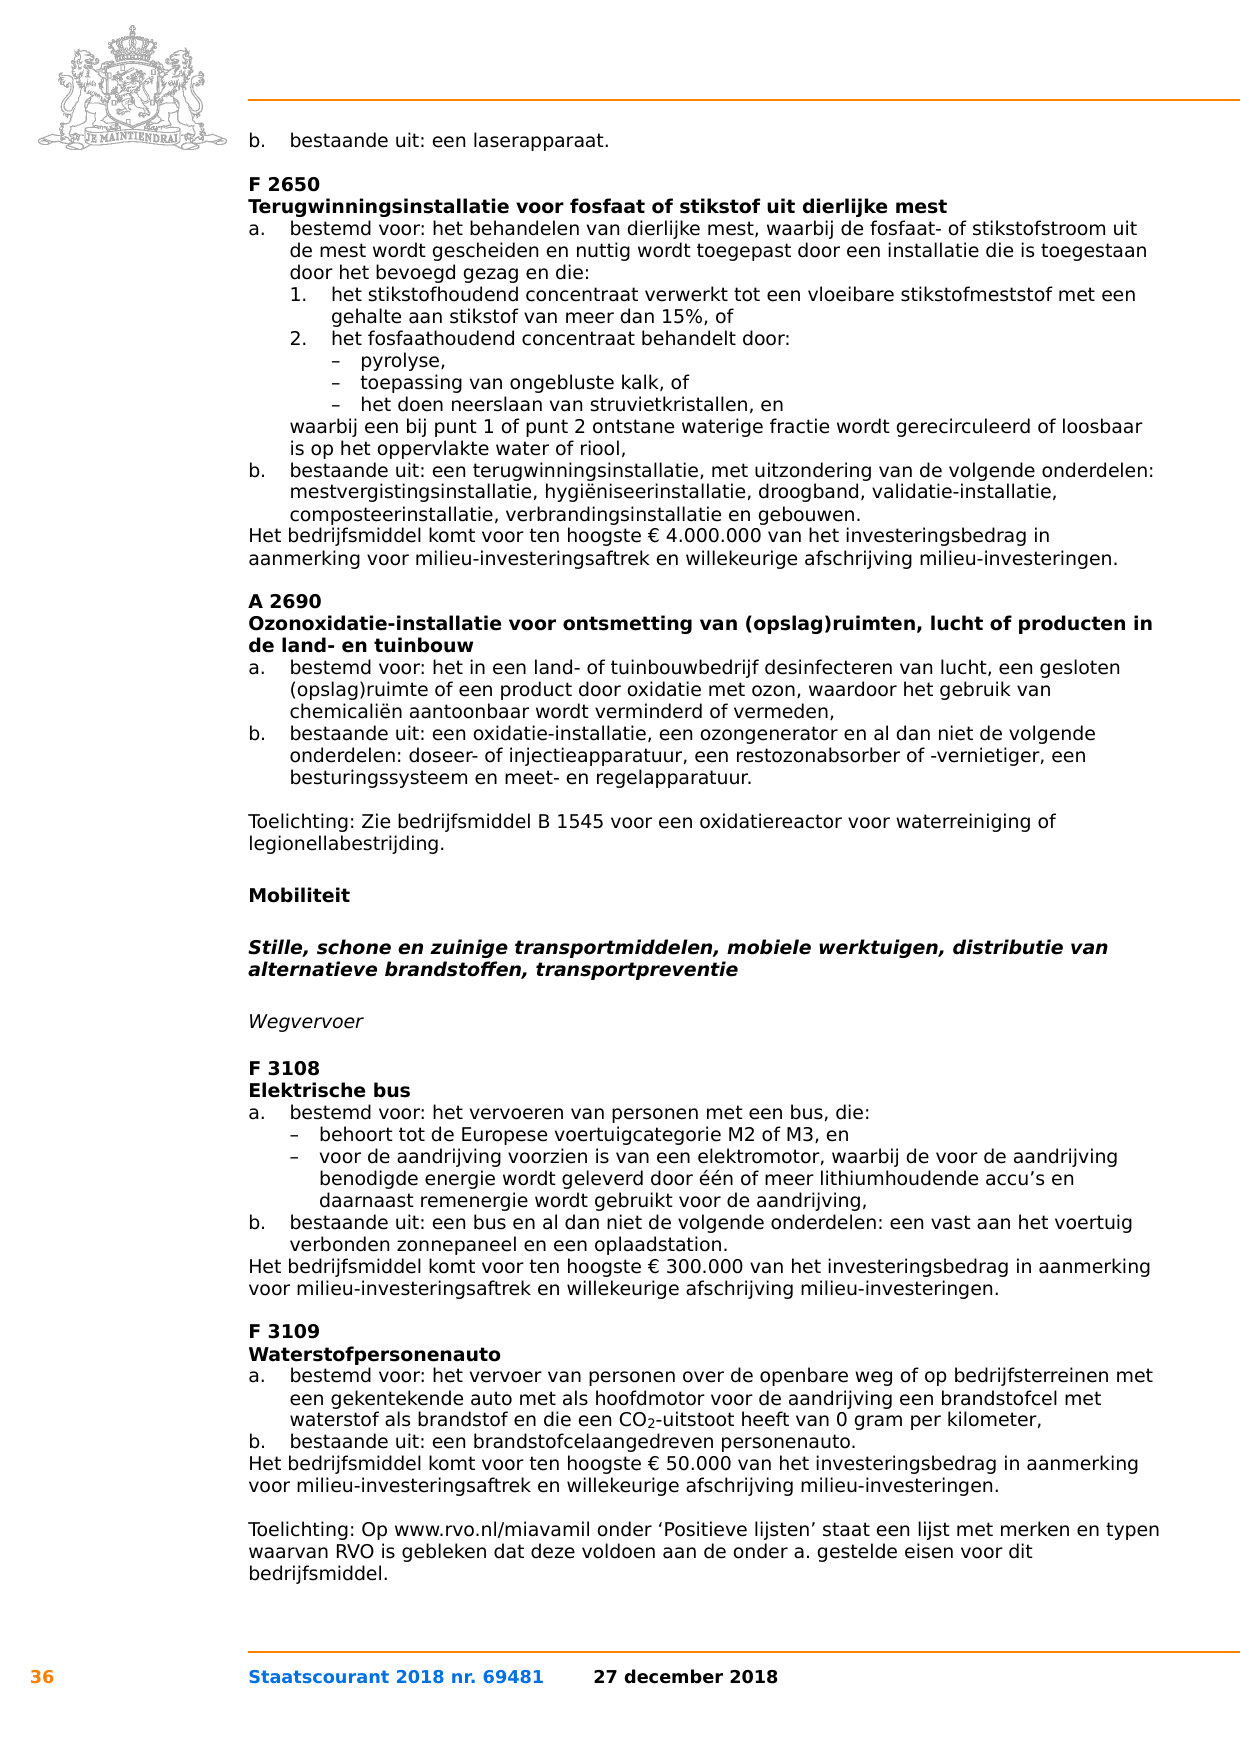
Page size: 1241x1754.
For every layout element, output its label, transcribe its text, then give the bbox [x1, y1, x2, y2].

text Het bedrijfsmiddel komt voor ten hoogste € 50.000 van het investeringsbedrag in aanmerking voor milieu-investeringsaftrek en willekeurige afschrijving milieu-investeringen. [248, 1453, 1163, 1497]
text a. bestemd voor: het behandelen van dierlijke mest, waarbij de fosfaat- of stikstofstroom uit de mest wordt gescheiden en nuttig wordt toegepast door een installatie die is toegestaan door het bevoegd gezag en die: [248, 218, 1163, 284]
text b. bestaande uit: een bus en al dan niet de volgende onderdelen: een vast aan het voertuig verbonden zonnepaneel en een oplaadstation. [248, 1212, 1163, 1256]
subtitle Stille, schone en zuinige transportmiddelen, mobiele werktuigen, distributie van alternatieve brandstoffen, transportpreventie [248, 937, 1163, 981]
text F 3109 [248, 1321, 1163, 1343]
text – toepassing van ongebluste kalk, of [331, 372, 1163, 393]
text F 3108 [248, 1058, 1163, 1080]
text – behoort tot de Europese voertuigcategorie M2 of M3, en [289, 1124, 1163, 1146]
text waarbij een bij punt 1 of punt 2 ontstane waterige fractie wordt gerecirculeerd of loosbaar is op het oppervlakte water of riool, [289, 416, 1163, 459]
text b. bestaande uit: een laserapparaat. [248, 130, 1163, 152]
text Toelichting: Zie bedrijfsmiddel B 1545 voor een oxidatiereactor voor waterreiniging of legionellabestrijding. [248, 811, 1163, 855]
text a. bestemd voor: het vervoeren van personen met een bus, die: [248, 1102, 1163, 1124]
subtitle Wegvervoer [248, 1011, 1163, 1033]
text – voor de aandrijving voorzien is van een elektromotor, waarbij de voor de aandrijving benodigde energie wordt geleverd door één of meer lithiumhoudende accu’s en daarnaast remenergie wordt gebruikt voor de aandrijving, [289, 1146, 1163, 1212]
text Elektrische bus [248, 1080, 1163, 1102]
text Ozonoxidatie-installatie voor ontsmetting van (opslag)ruimten, lucht of producten in de land- en tuinbouw [248, 613, 1163, 657]
text Het bedrijfsmiddel komt voor ten hoogste € 300.000 van het investeringsbedrag in aanmerking voor milieu-investeringsaftrek en willekeurige afschrijving milieu-investeringen. [248, 1256, 1163, 1299]
text Waterstofpersonenauto [248, 1343, 1163, 1365]
text Het bedrijfsmiddel komt voor ten hoogste € 4.000.000 van het investeringsbedrag in aanmerking voor milieu-investeringsaftrek en willekeurige afschrijving milieu-investeringen. [248, 525, 1163, 569]
text a. bestemd voor: het in een land- of tuinbouwbedrijf desinfecteren van lucht, een gesloten (opslag)ruimte of een product door oxidatie met ozon, waardoor het gebruik van chemicaliën aantoonbaar wordt verminderd of vermeden, [248, 657, 1163, 723]
text Toelichting: Op www.rvo.nl/miavamil onder ‘Positieve lijsten’ staat een lijst met merken en typen waarvan RVO is gebleken dat deze voldoen aan de onder a. gestelde eisen voor dit bedrijfsmiddel. [248, 1519, 1163, 1585]
text b. bestaande uit: een oxidatie-installatie, een ozongenerator en al dan niet de volgende onderdelen: doseer- of injectieapparatuur, een restozonabsorber of -vernietiger, een besturingssysteem en meet- en regelapparatuur. [248, 723, 1163, 789]
text b. bestaande uit: een terugwinningsinstallatie, met uitzondering van de volgende onderdelen: mestvergistingsinstallatie, hygiëniseerinstallatie, droogband, validatie-installatie, composteerinstallatie, verbrandingsinstallatie en gebouwen. [248, 459, 1163, 525]
text F 2650 [248, 174, 1163, 196]
text b. bestaande uit: een brandstofcelaangedreven personenauto. [248, 1431, 1163, 1453]
text a. bestemd voor: het vervoer van personen over de openbare weg of op bedrijfsterreinen met een gekentekende auto met als hoofdmotor voor de aandrijving een brandstofcel met waterstof als brandstof en die een CO2-uitstoot heeft van 0 gram per kilometer, [248, 1365, 1163, 1431]
text 2. het fosfaathoudend concentraat behandelt door: [289, 328, 1163, 349]
text A 2690 [248, 591, 1163, 613]
text 1. het stikstofhoudend concentraat verwerkt tot een vloeibare stikstofmeststof met een gehalte aan stikstof van meer dan 15%, of [289, 284, 1163, 328]
picture [38, 25, 227, 150]
text Terugwinningsinstallatie voor fosfaat of stikstof uit dierlijke mest [248, 196, 1163, 218]
text – het doen neerslaan van struvietkristallen, en [331, 393, 1163, 416]
text – pyrolyse, [331, 349, 1163, 372]
subtitle Mobiliteit [248, 885, 1163, 907]
